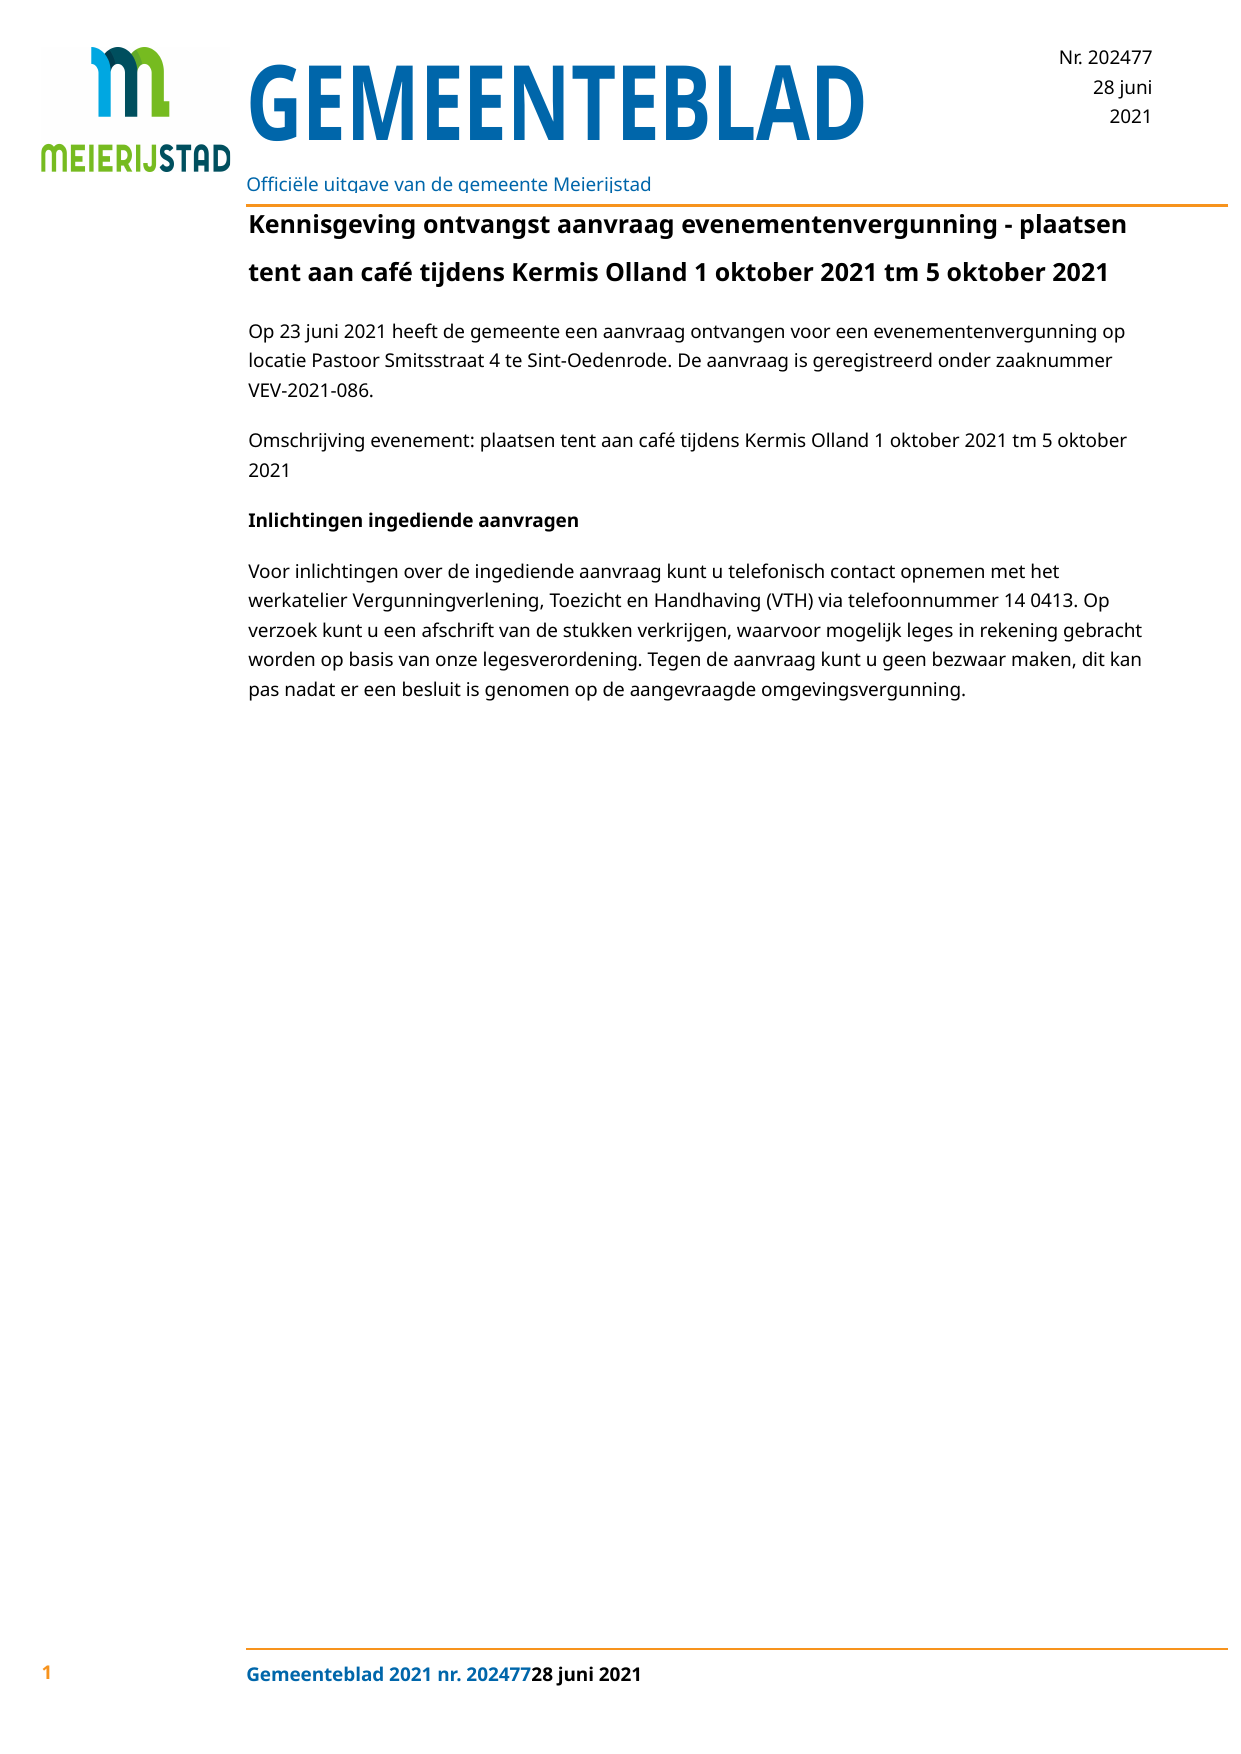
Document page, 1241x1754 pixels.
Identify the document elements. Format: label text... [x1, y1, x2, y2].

picture [41, 47, 231, 172]
text Kennisgeving ontvangst aanvraag evenementenvergunning - plaatsen tent aan café tijdens Kermis Olland 1 oktober 2021 tm 5 oktober 2021 [248, 207, 1152, 288]
text Voor inlichtingen over de ingediende aanvraag kunt u telefonisch contact opnemen met het werkatelier Vergunningverlening, Toezicht en Handhaving (VTH) via telefoonnummer 14 0413. Op verzoek kunt u een afschrift van de stukken verkrijgen, waarvoor mogelijk leges in rekening gebracht worden op basis van onze legesverordening. Tegen de aanvraag kunt u geen bezwaar maken, dit kan pas nadat er een besluit is genomen op de aangevraagde omgevingsvergunning. [248, 558, 1152, 702]
text Omschrijving evenement: plaatsen tent aan café tijdens Kermis Olland 1 oktober 2021 tm 5 oktober 2021 [248, 427, 1152, 483]
text Op 23 juni 2021 heeft de gemeente een aanvraag ontvangen voor een evenementenvergunning op locatie Pastoor Smitsstraat 4 te Sint-Oedenrode. De aanvraag is geregistreerd onder zaaknummer VEV-2021-086. [248, 318, 1152, 403]
text Inlichtingen ingediende aanvragen [248, 507, 1152, 533]
